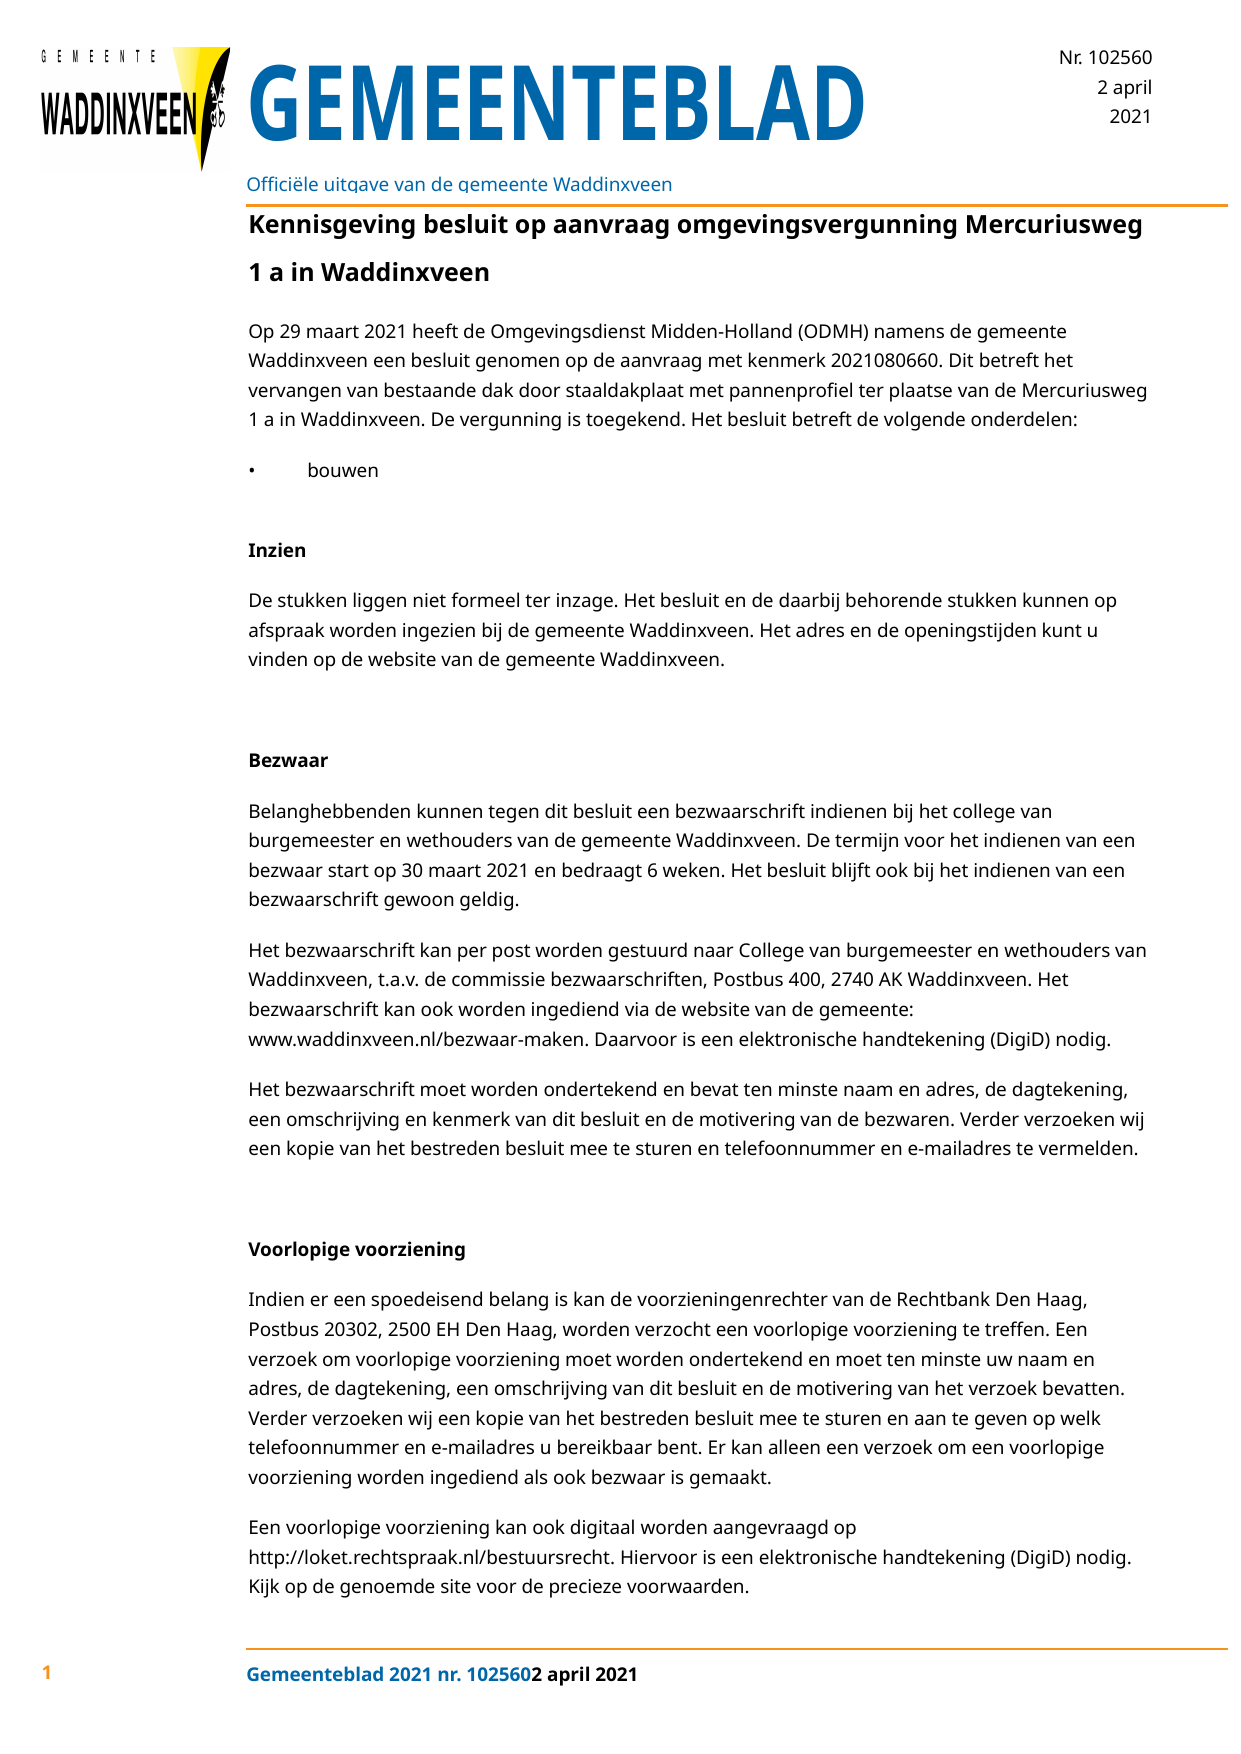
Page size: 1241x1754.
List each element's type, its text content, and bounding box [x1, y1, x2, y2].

text Kennisgeving besluit op aanvraag omgevingsvergunning Mercuriusweg 1 a in Waddinxveen [248, 207, 1152, 288]
text Belanghebbenden kunnen tegen dit besluit een bezwaarschrift indienen bij het college van burgemeester en wethouders van de gemeente Waddinxveen. De termijn voor het indienen van een bezwaar start op 30 maart 2021 en bedraagt 6 weken. Het besluit blijft ook bij het indienen van een bezwaarschrift gewoon geldig. [248, 798, 1152, 912]
text Het bezwaarschrift moet worden ondertekend en bevat ten minste naam en adres, de dagtekening, een omschrijving en kenmerk van dit besluit en de motivering van de bezwaren. Verder verzoeken wij een kopie van het bestreden besluit mee te sturen en telefoonnummer en e-mailadres te vermelden. [248, 1076, 1152, 1161]
text Inzien [248, 537, 1152, 563]
text Op 29 maart 2021 heeft de Omgevingsdienst Midden-Holland (ODMH) namens de gemeente Waddinxveen een besluit genomen op de aanvraag met kenmerk 2021080660. Dit betreft het vervangen van bestaande dak door staaldakplaat met pannenprofiel ter plaatse van de Mercuriusweg 1 a in Waddinxveen. De vergunning is toegekend. Het besluit betreft de volgende onderdelen: [248, 318, 1152, 432]
text Indien er een spoedeisend belang is kan de voorzieningenrechter van de Rechtbank Den Haag, Postbus 20302, 2500 EH Den Haag, worden verzocht een voorlopige voorziening te treffen. Een verzoek om voorlopige voorziening moet worden ondertekend en moet ten minste uw naam en adres, de dagtekening, een omschrijving van dit besluit en de motivering van het verzoek bevatten. Verder verzoeken wij een kopie van het bestreden besluit mee te sturen en aan te geven op welk telefoonnummer en e-mailadres u bereikbaar bent. Er kan alleen een verzoek om een voorlopige voorziening worden ingediend als ook bezwaar is gemaakt. [248, 1287, 1152, 1490]
picture [41, 47, 231, 172]
text Een voorlopige voorziening kan ook digitaal worden aangevraagd op http://loket.rechtspraak.nl/bestuursrecht. Hiervoor is een elektronische handtekening (DigiD) nodig. Kijk op de genoemde site voor de precieze voorwaarden. [248, 1514, 1152, 1599]
text Het bezwaarschrift kan per post worden gestuurd naar College van burgemeester en wethouders van Waddinxveen, t.a.v. de commissie bezwaarschriften, Postbus 400, 2740 AK Waddinxveen. Het bezwaarschrift kan ook worden ingediend via de website van de gemeente: www.waddinxveen.nl/bezwaar-maken. Daarvoor is een elektronische handtekening (DigiD) nodig. [248, 937, 1152, 1052]
list bouwen [248, 457, 1152, 483]
text Bezwaar [248, 747, 1152, 773]
text De stukken liggen niet formeel ter inzage. Het besluit en de daarbij behorende stukken kunnen op afspraak worden ingezien bij de gemeente Waddinxveen. Het adres en de openingstijden kunt u vinden op de website van de gemeente Waddinxveen. [248, 587, 1152, 672]
text Voorlopige voorziening [248, 1236, 1152, 1262]
